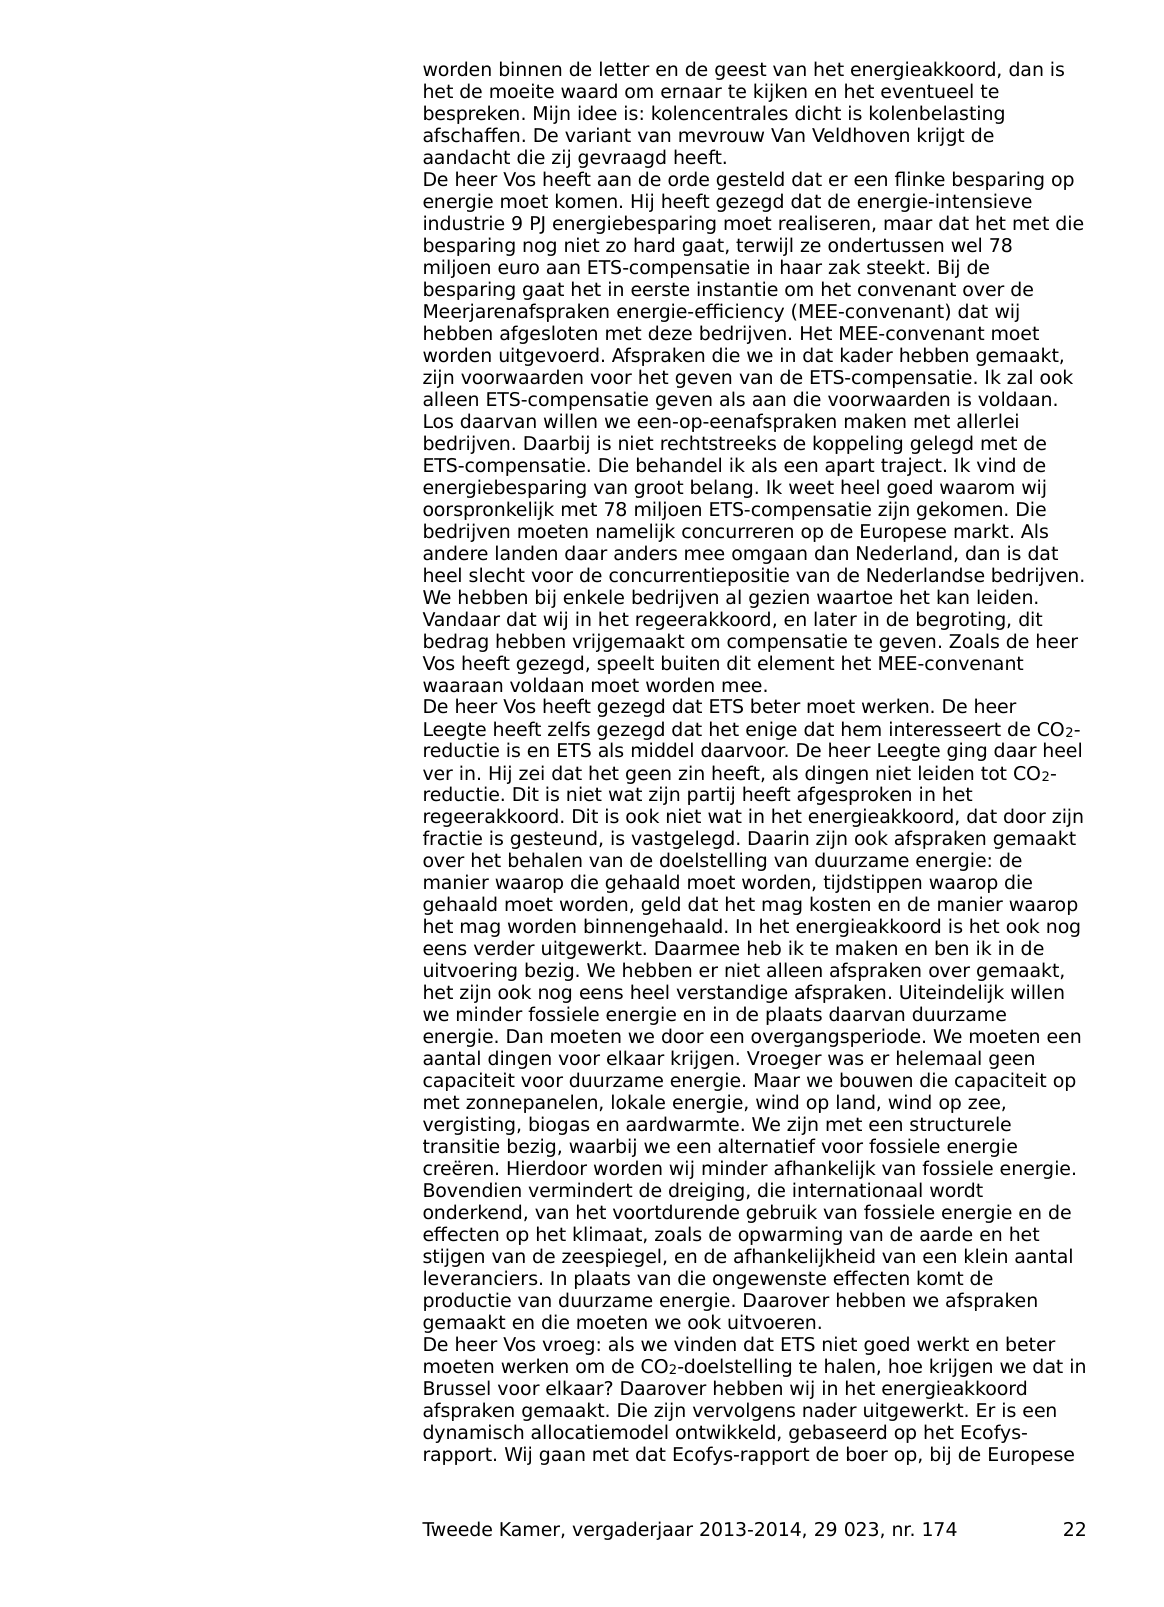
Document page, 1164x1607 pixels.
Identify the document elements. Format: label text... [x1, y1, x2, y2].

text De heer Vos vroeg: als we vinden dat ETS niet goed werkt en beter moeten werken om de CO2-doelstelling te halen, hoe krijgen we dat in Brussel voor elkaar? Daarover hebben wij in het energieakkoord afspraken gemaakt. Die zijn vervolgens nader uitgewerkt. Er is een dynamisch allocatiemodel ontwikkeld, gebaseerd op het Ecofys-rapport. Wij gaan met dat Ecofys-rapport de boer op, bij de Europese [422, 1334, 1087, 1466]
text De heer Vos heeft gezegd dat ETS beter moet werken. De heer Leegte heeft zelfs gezegd dat het enige dat hem interesseert de CO2-reductie is en ETS als middel daarvoor. De heer Leegte ging daar heel ver in. Hij zei dat het geen zin heeft, als dingen niet leiden tot CO2-reductie. Dit is niet wat zijn partij heeft afgesproken in het regeerakkoord. Dit is ook niet wat in het energieakkoord, dat door zijn fractie is gesteund, is vastgelegd. Daarin zijn ook afspraken gemaakt over het behalen van de doelstelling van duurzame energie: de manier waarop die gehaald moet worden, tijdstippen waarop die gehaald moet worden, geld dat het mag kosten en de manier waarop het mag worden binnengehaald. In het energieakkoord is het ook nog eens verder uitgewerkt. Daarmee heb ik te maken en ben ik in de uitvoering bezig. We hebben er niet alleen afspraken over gemaakt, het zijn ook nog eens heel verstandige afspraken. Uiteindelijk willen we minder fossiele energie en in de plaats daarvan duurzame energie. Dan moeten we door een overgangsperiode. We moeten een aantal dingen voor elkaar krijgen. Vroeger was er helemaal geen capaciteit voor duurzame energie. Maar we bouwen die capaciteit op met zonnepanelen, lokale energie, wind op land, wind op zee, vergisting, biogas en aardwarmte. We zijn met een structurele transitie bezig, waarbij we een alternatief voor fossiele energie creëren. Hierdoor worden wij minder afhankelijk van fossiele energie. Bovendien vermindert de dreiging, die internationaal wordt onderkend, van het voortdurende gebruik van fossiele energie en de effecten op het klimaat, zoals de opwarming van de aarde en het stijgen van de zeespiegel, en de afhankelijkheid van een klein aantal leveranciers. In plaats van die ongewenste effecten komt de productie van duurzame energie. Daarover hebben we afspraken gemaakt en die moeten we ook uitvoeren. [422, 696, 1087, 1334]
text De heer Vos heeft aan de orde gesteld dat er een flinke besparing op energie moet komen. Hij heeft gezegd dat de energie-intensieve industrie 9 PJ energiebesparing moet realiseren, maar dat het met die besparing nog niet zo hard gaat, terwijl ze ondertussen wel 78 miljoen euro aan ETS-compensatie in haar zak steekt. Bij de besparing gaat het in eerste instantie om het convenant over de Meerjarenafspraken energie-efficiency (MEE-convenant) dat wij hebben afgesloten met deze bedrijven. Het MEE-convenant moet worden uitgevoerd. Afspraken die we in dat kader hebben gemaakt, zijn voorwaarden voor het geven van de ETS-compensatie. Ik zal ook alleen ETS-compensatie geven als aan die voorwaarden is voldaan. Los daarvan willen we een-op-eenafspraken maken met allerlei bedrijven. Daarbij is niet rechtstreeks de koppeling gelegd met de ETS-compensatie. Die behandel ik als een apart traject. Ik vind de energiebesparing van groot belang. Ik weet heel goed waarom wij oorspronkelijk met 78 miljoen ETS-compensatie zijn gekomen. Die bedrijven moeten namelijk concurreren op de Europese markt. Als andere landen daar anders mee omgaan dan Nederland, dan is dat heel slecht voor de concurrentiepositie van de Nederlandse bedrijven. We hebben bij enkele bedrijven al gezien waartoe het kan leiden. Vandaar dat wij in het regeerakkoord, en later in de begroting, dit bedrag hebben vrijgemaakt om compensatie te geven. Zoals de heer Vos heeft gezegd, speelt buiten dit element het MEE-convenant waaraan voldaan moet worden mee. [422, 169, 1087, 696]
text worden binnen de letter en de geest van het energieakkoord, dan is het de moeite waard om ernaar te kijken en het eventueel te bespreken. Mijn idee is: kolencentrales dicht is kolenbelasting afschaffen. De variant van mevrouw Van Veldhoven krijgt de aandacht die zij gevraagd heeft. [422, 59, 1087, 169]
